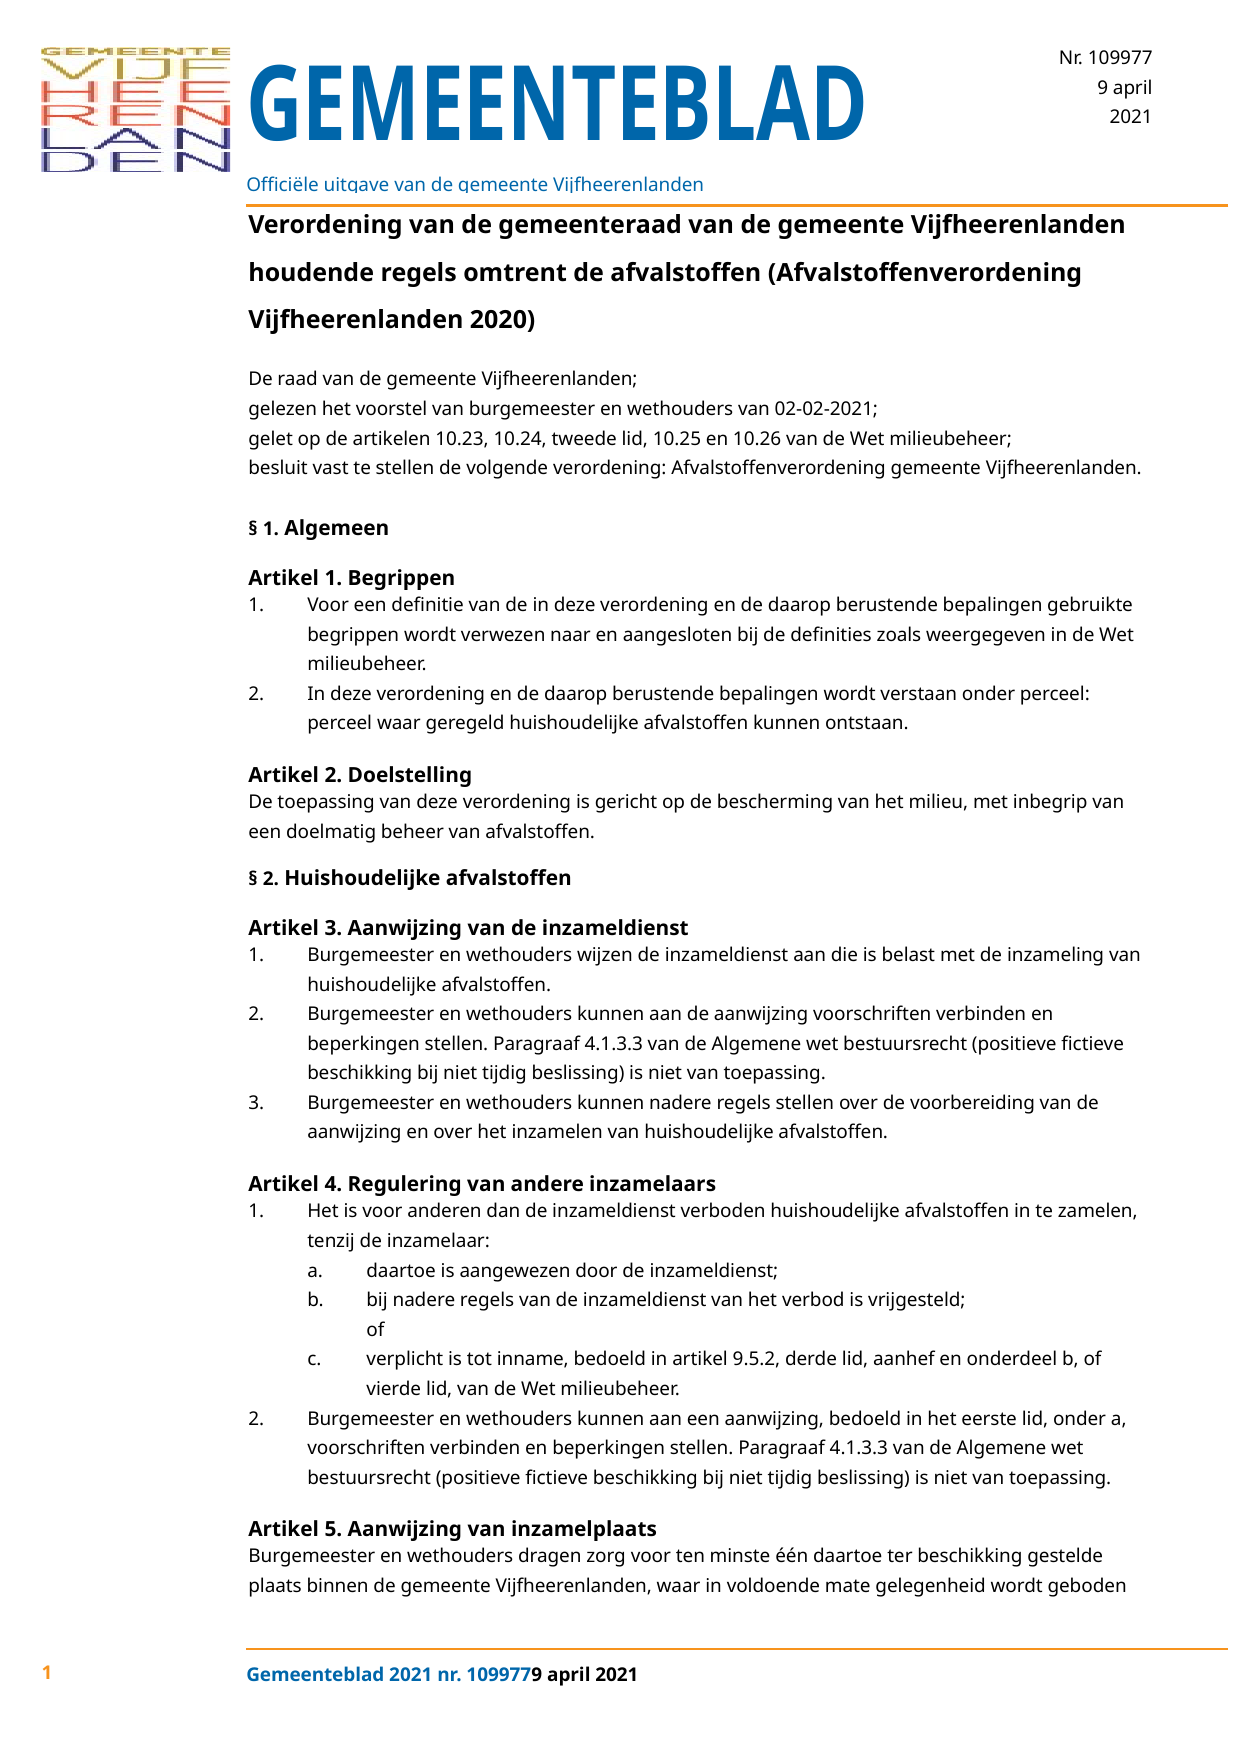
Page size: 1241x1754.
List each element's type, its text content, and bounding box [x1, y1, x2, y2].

list Burgemeester en wethouders wijzen de inzameldienst aan die is belast met de inzameling van huishoudelijke afvalstoffen. [248, 941, 1152, 997]
text Artikel 1. Begrippen [248, 563, 1152, 591]
list Voor een definitie van de in deze verordening en de daarop berustende bepalingen gebruikte begrippen wordt verwezen naar en aangesloten bij de definities zoals weergegeven in de Wet milieubeheer. [248, 591, 1152, 676]
list Burgemeester en wethouders kunnen nadere regels stellen over de voorbereiding van de aanwijzing en over het inzamelen van huishoudelijke afvalstoffen. [248, 1089, 1152, 1144]
text gelet op de artikelen 10.23, 10.24, tweede lid, 10.25 en 10.26 van de Wet milieubeheer; [248, 425, 1152, 450]
list verplicht is tot inname, bedoeld in artikel 9.5.2, derde lid, aanhef en onderdeel b, of vierde lid, van de Wet milieubeheer. [307, 1346, 1152, 1401]
list Burgemeester en wethouders kunnen aan een aanwijzing, bedoeld in het eerste lid, onder a, voorschriften verbinden en beperkingen stellen. Paragraaf 4.1.3.3 van de Algemene wet bestuursrecht (positieve fictieve beschikking bij niet tijdig beslissing) is niet van toepassing. [248, 1405, 1152, 1489]
text besluit vast te stellen de volgende verordening: Afvalstoffenverordening gemeente Vijfheerenlanden. [248, 454, 1152, 480]
text § 2. Huishoudelijke afvalstoffen [248, 863, 1152, 892]
list Burgemeester en wethouders kunnen aan de aanwijzing voorschriften verbinden en beperkingen stellen. Paragraaf 4.1.3.3 van de Algemene wet bestuursrecht (positieve fictieve beschikking bij niet tijdig beslissing) is niet van toepassing. [248, 1000, 1152, 1085]
text Artikel 4. Regulering van andere inzamelaars [248, 1169, 1152, 1198]
text Artikel 5. Aanwijzing van inzamelplaats [248, 1514, 1152, 1543]
list In deze verordening en de daarop berustende bepalingen wordt verstaan onder perceel: perceel waar geregeld huishoudelijke afvalstoffen kunnen ontstaan. [248, 680, 1152, 735]
text § 1. Algemeen [248, 513, 1152, 542]
text Verordening van de gemeenteraad van de gemeente Vijfheerenlanden houdende regels omtrent de afvalstoffen (Afvalstoffenverordening Vijfheerenlanden 2020) [248, 207, 1152, 336]
list of [307, 1316, 1152, 1342]
picture [41, 47, 231, 172]
text De raad van de gemeente Vijfheerenlanden; [248, 366, 1152, 391]
list daartoe is aangewezen door de inzameldienst; [307, 1257, 1152, 1282]
text gelezen het voorstel van burgemeester en wethouders van 02-02-2021; [248, 395, 1152, 421]
text De toepassing van deze verordening is gericht op de bescherming van het milieu, met inbegrip van een doelmatig beheer van afvalstoffen. [248, 788, 1152, 844]
text Artikel 3. Aanwijzing van de inzameldienst [248, 913, 1152, 941]
text Burgemeester en wethouders dragen zorg voor ten minste één daartoe ter beschikking gestelde plaats binnen de gemeente Vijfheerenlanden, waar in voldoende mate gelegenheid wordt geboden [248, 1543, 1152, 1598]
list Het is voor anderen dan de inzameldienst verboden huishoudelijke afvalstoffen in te zamelen, tenzij de inzamelaar: [248, 1198, 1152, 1253]
list bij nadere regels van de inzameldienst van het verbod is vrijgesteld; [307, 1286, 1152, 1312]
text Artikel 2. Doelstelling [248, 760, 1152, 788]
